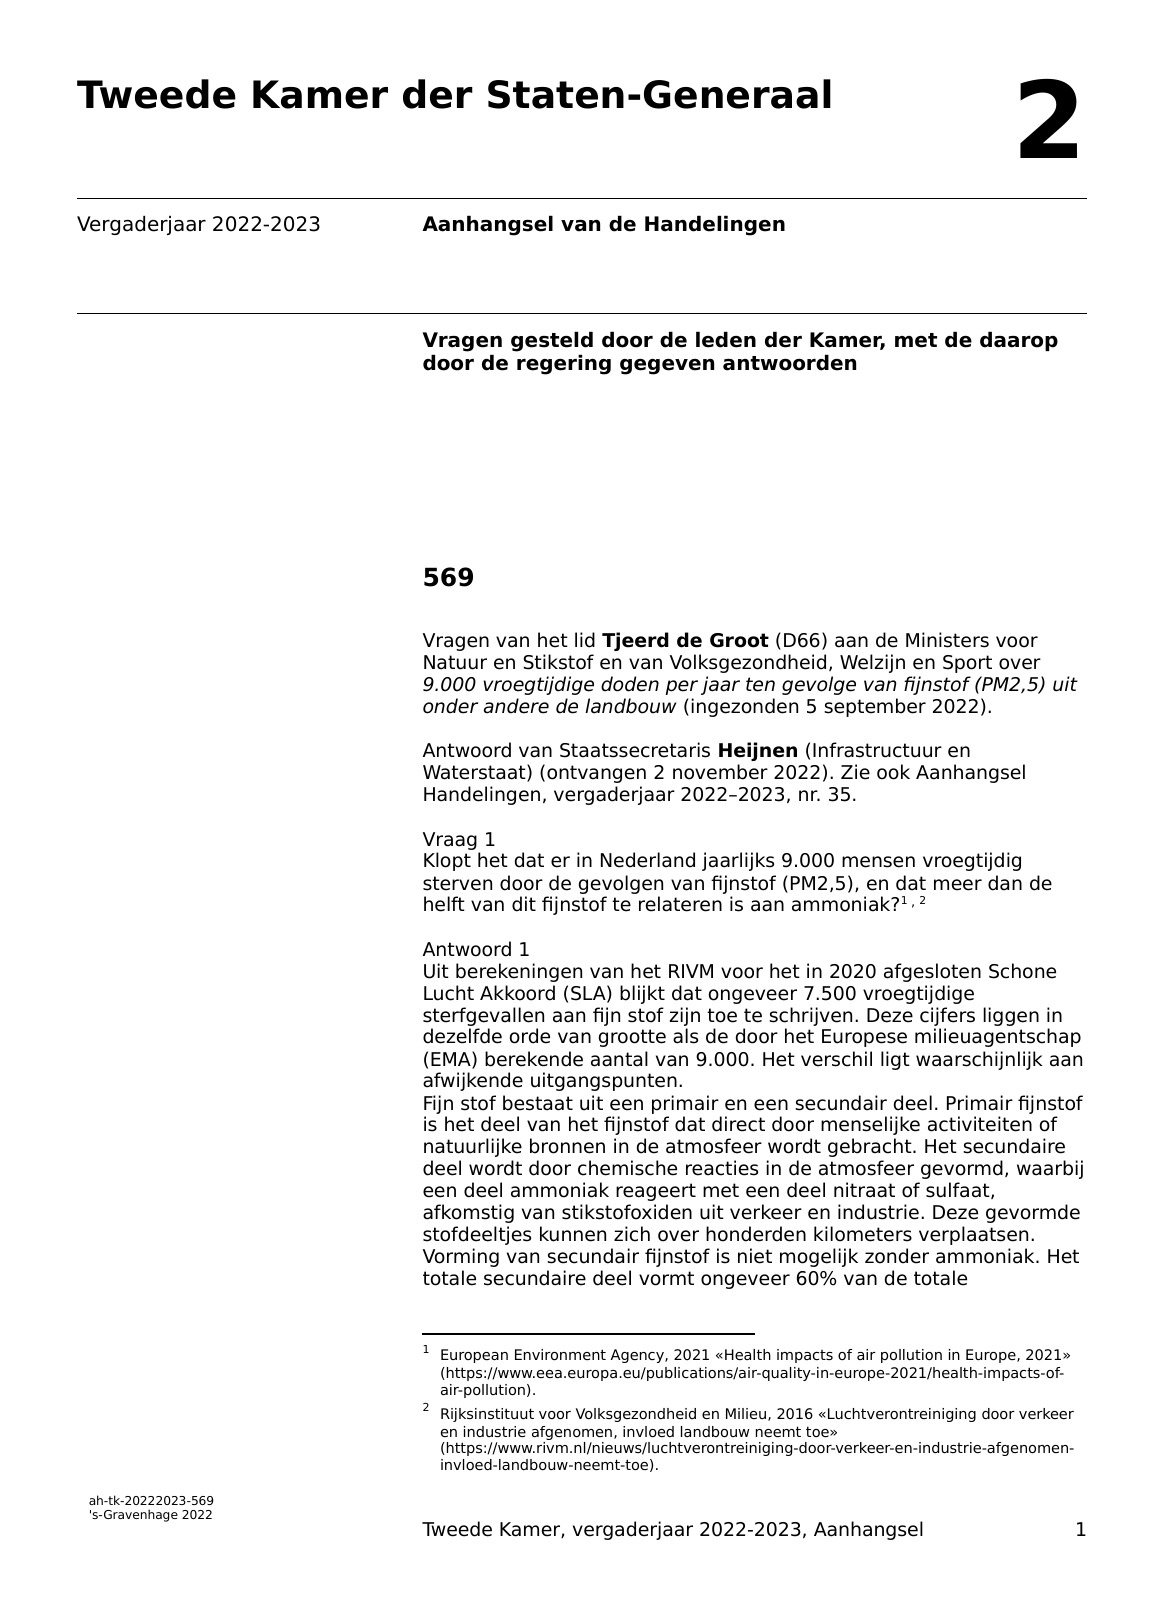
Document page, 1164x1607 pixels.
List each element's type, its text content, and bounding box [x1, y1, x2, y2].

table_cell [77, 314, 422, 375]
text 569 [422, 563, 1087, 592]
table_cell Aanhangsel van de Handelingen [422, 199, 1087, 313]
text 's-Gravenhage 2022 [88, 1508, 323, 1522]
text Rijksinstituut voor Volksgezondheid en Milieu, 2016 «Luchtverontreiniging door verkeer en industrie afgenomen, invloed landbouw neemt toe» (https://www.rivm.nl/nieuws/luchtverontreiniging-door-verkeer-en-industrie-afgenomen-invloed-landbouw-neemt-toe). [422, 1402, 1087, 1474]
text Antwoord van Staatssecretaris Heijnen (Infrastructuur en Waterstaat) (ontvangen 2 november 2022). Zie ook Aanhangsel Handelingen, vergaderjaar 2022–2023, nr. 35. [422, 740, 1087, 806]
table_header Tweede Kamer der Staten-Generaal [77, 59, 886, 198]
table_header 2 [886, 59, 1087, 198]
text Vraag 1 [422, 828, 1087, 850]
text Uit berekeningen van het RIVM voor het in 2020 afgesloten Schone Lucht Akkoord (SLA) blijkt dat ongeveer 7.500 vroegtijdige sterfgevallen aan fijn stof zijn toe te schrijven. Deze cijfers liggen in dezelfde orde van grootte als de door het Europese milieuagentschap (EMA) berekende aantal van 9.000. Het verschil ligt waarschijnlijk aan afwijkende uitgangspunten. [422, 961, 1087, 1092]
text Fijn stof bestaat uit een primair en een secundair deel. Primair fijnstof is het deel van het fijnstof dat direct door menselijke activiteiten of natuurlijke bronnen in de atmosfeer wordt gebracht. Het secundaire deel wordt door chemische reacties in de atmosfeer gevormd, waarbij een deel ammoniak reageert met een deel nitraat of sulfaat, afkomstig van stikstofoxiden uit verkeer en industrie. Deze gevormde stofdeeltjes kunnen zich over honderden kilometers verplaatsen. Vorming van secundair fijnstof is niet mogelijk zonder ammoniak. Het totale secundaire deel vormt ongeveer 60% van de totale [422, 1092, 1087, 1290]
text Vragen van het lid Tjeerd de Groot (D66) aan de Ministers voor Natuur en Stikstof en van Volksgezondheid, Welzijn en Sport over 9.000 vroegtijdige doden per jaar ten gevolge van fijnstof (PM2,5) uit onder andere de landbouw (ingezonden 5 september 2022). [422, 630, 1087, 718]
text Antwoord 1 [422, 938, 1087, 961]
table_cell Vragen gesteld door de leden der Kamer, met de daarop door de regering gegeven antwoorden [422, 314, 1087, 375]
table_cell Vergaderjaar 2022-2023 [77, 199, 422, 313]
text European Environment Agency, 2021 «Health impacts of air pollution in Europe, 2021» (https://www.eea.europa.eu/publications/air-quality-in-europe-2021/health-impacts-of-air-pollution). [422, 1343, 1087, 1399]
text ah-tk-20222023-569 [88, 1494, 323, 1508]
text Klopt het dat er in Nederland jaarlijks 9.000 mensen vroegtijdig sterven door de gevolgen van fijnstof (PM2,5), en dat meer dan de helft van dit fijnstof te relateren is aan ammoniak?, [422, 850, 1087, 916]
